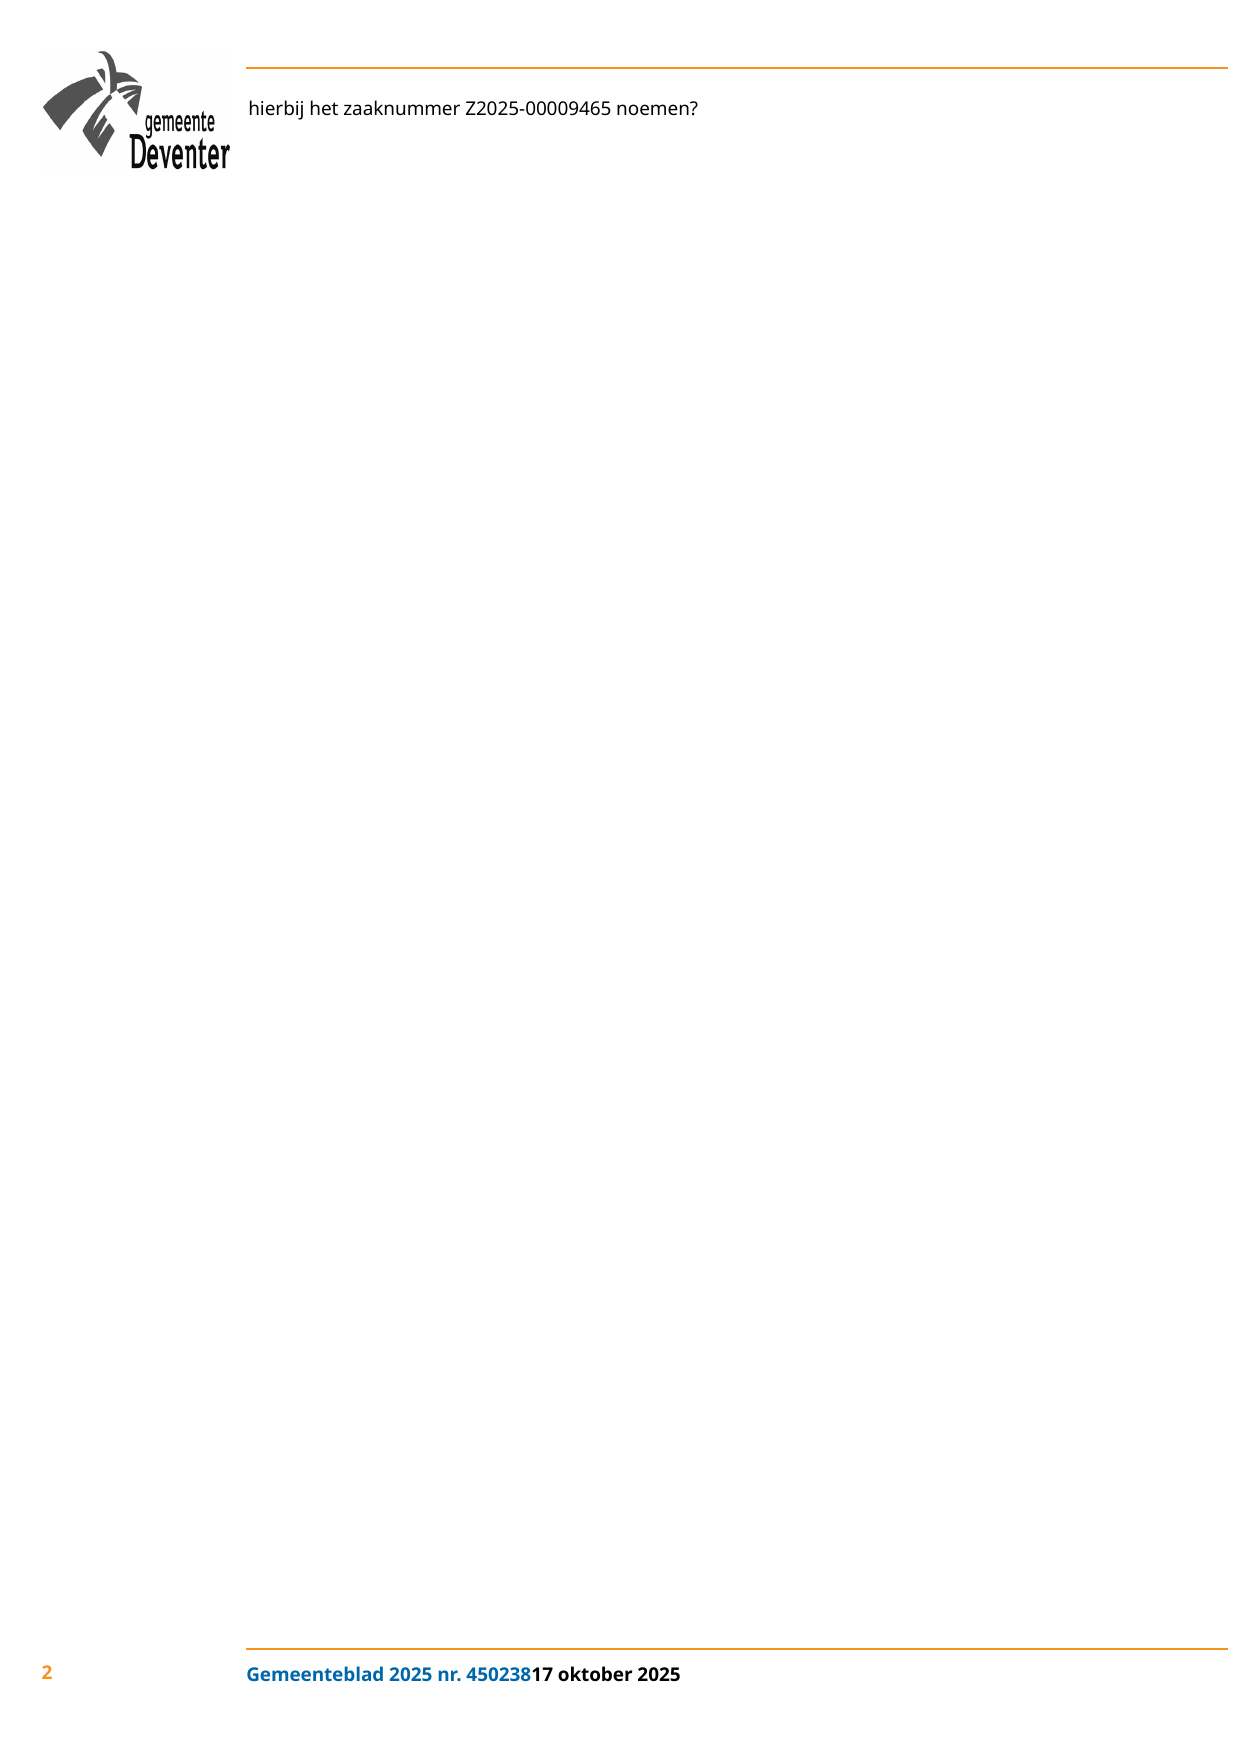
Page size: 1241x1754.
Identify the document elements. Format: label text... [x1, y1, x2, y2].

picture [41, 47, 231, 172]
text hierbij het zaaknummer Z2025-00009465 noemen? [248, 95, 1152, 121]
